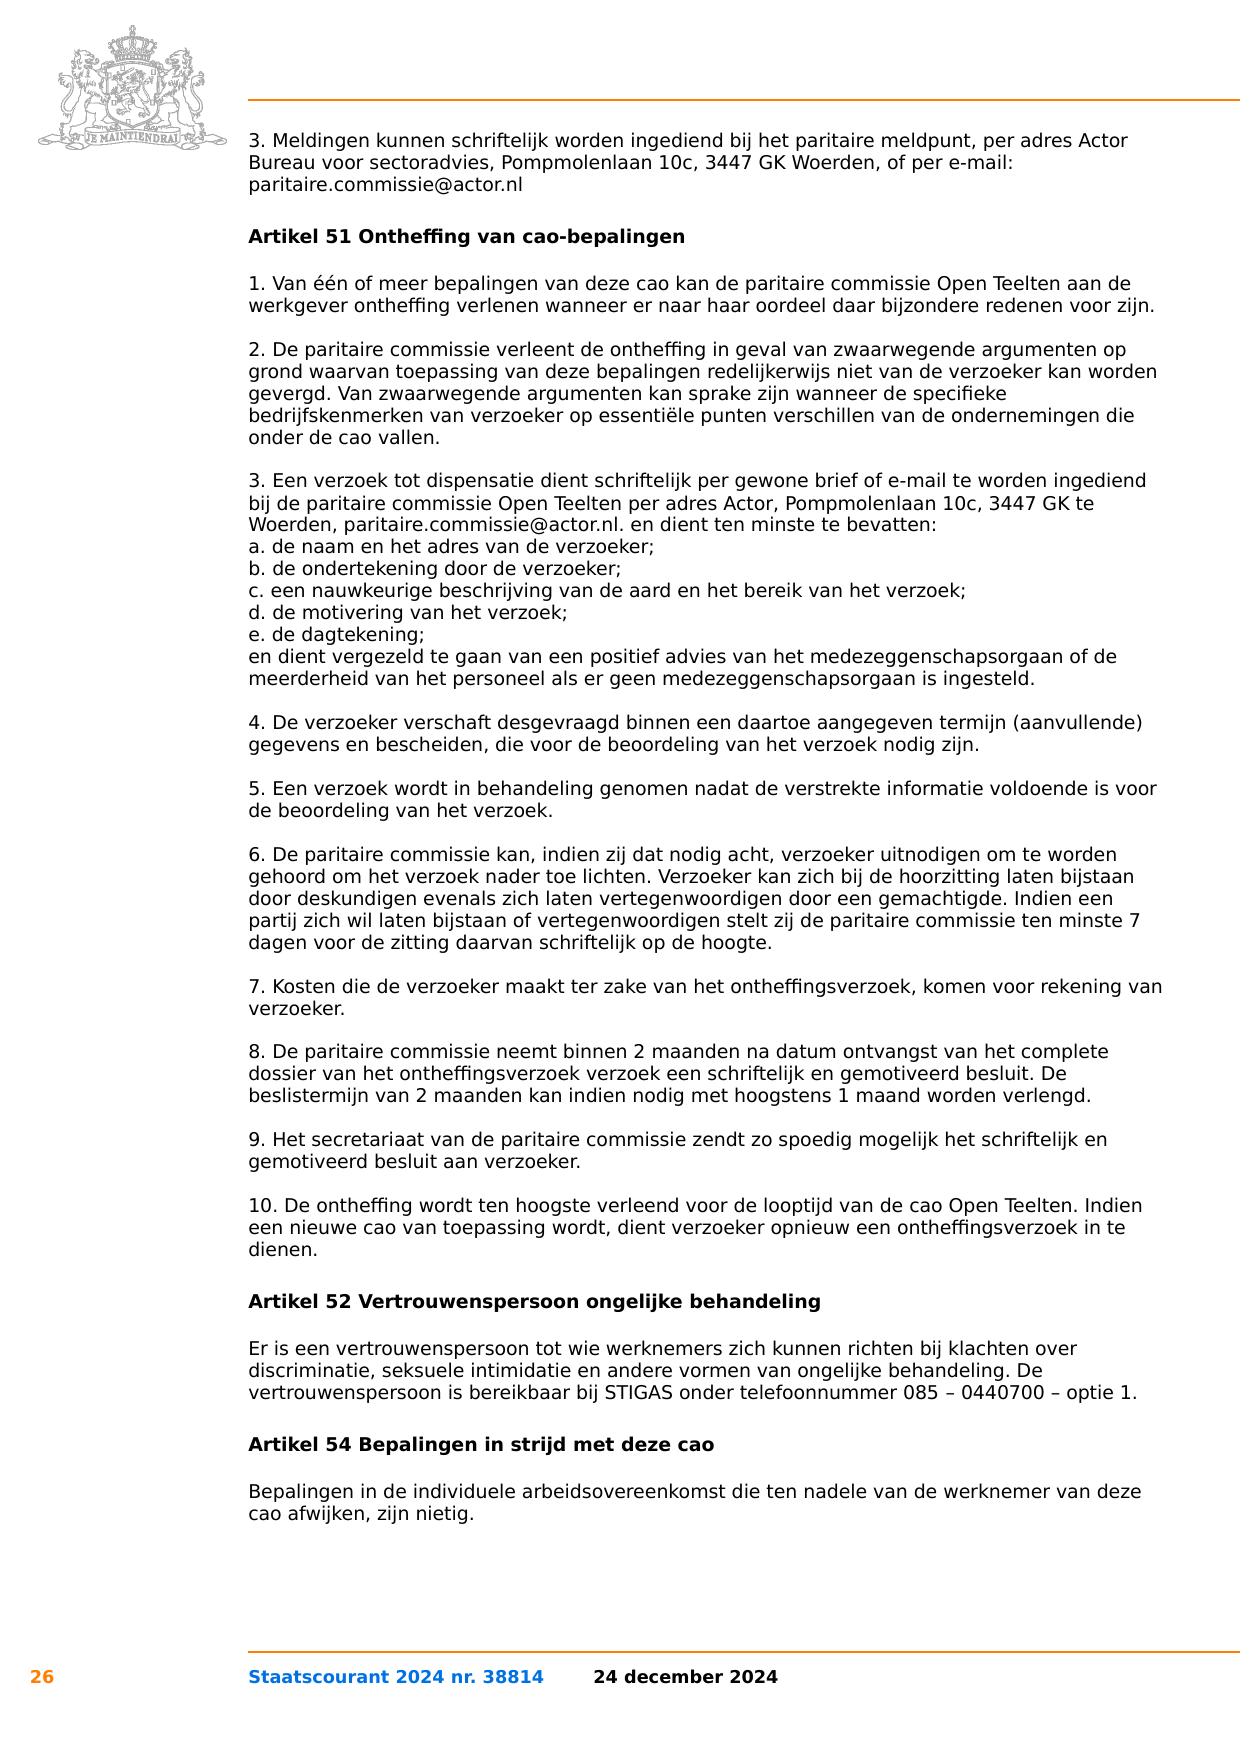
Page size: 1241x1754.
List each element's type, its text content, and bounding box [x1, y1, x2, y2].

text 8. De paritaire commissie neemt binnen 2 maanden na datum ontvangst van het complete dossier van het ontheffingsverzoek verzoek een schriftelijk en gemotiveerd besluit. De beslistermijn van 2 maanden kan indien nodig met hoogstens 1 maand worden verlengd. [248, 1041, 1163, 1107]
text 2. De paritaire commissie verleent de ontheffing in geval van zwaarwegende argumenten op grond waarvan toepassing van deze bepalingen redelijkerwijs niet van de verzoeker kan worden gevergd. Van zwaarwegende argumenten kan sprake zijn wanneer de specifieke bedrijfskenmerken van verzoeker op essentiële punten verschillen van de ondernemingen die onder de cao vallen. [248, 339, 1163, 448]
text 6. De paritaire commissie kan, indien zij dat nodig acht, verzoeker uitnodigen om te worden gehoord om het verzoek nader toe lichten. Verzoeker kan zich bij de hoorzitting laten bijstaan door deskundigen evenals zich laten vertegenwoordigen door een gemachtigde. Indien een partij zich wil laten bijstaan of vertegenwoordigen stelt zij de paritaire commissie ten minste 7 dagen voor de zitting daarvan schriftelijk op de hoogte. [248, 844, 1163, 954]
subtitle Artikel 52 Vertrouwenspersoon ongelijke behandeling [248, 1291, 1163, 1313]
text Er is een vertrouwenspersoon tot wie werknemers zich kunnen richten bij klachten over discriminatie, seksuele intimidatie en andere vormen van ongelijke behandeling. De vertrouwenspersoon is bereikbaar bij STIGAS onder telefoonnummer 085 – 0440700 – optie 1. [248, 1338, 1163, 1404]
text 5. Een verzoek wordt in behandeling genomen nadat de verstrekte informatie voldoende is voor de beoordeling van het verzoek. [248, 778, 1163, 822]
text Bepalingen in de individuele arbeidsovereenkomst die ten nadele van de werknemer van deze cao afwijken, zijn nietig. [248, 1481, 1163, 1525]
subtitle Artikel 51 Ontheffing van cao-bepalingen [248, 226, 1163, 248]
text 3. Meldingen kunnen schriftelijk worden ingediend bij het paritaire meldpunt, per adres Actor Bureau voor sectoradvies, Pompmolenlaan 10c, 3447 GK Woerden, of per e-mail: paritaire.commissie@actor.nl [248, 130, 1163, 196]
text a. de naam en het adres van de verzoeker; [248, 536, 1163, 558]
text d. de motivering van het verzoek; [248, 602, 1163, 624]
text 10. De ontheffing wordt ten hoogste verleend voor de looptijd van de cao Open Teelten. Indien een nieuwe cao van toepassing wordt, dient verzoeker opnieuw een ontheffingsverzoek in te dienen. [248, 1195, 1163, 1261]
text b. de ondertekening door de verzoeker; [248, 558, 1163, 580]
text 7. Kosten die de verzoeker maakt ter zake van het ontheffingsverzoek, komen voor rekening van verzoeker. [248, 976, 1163, 1019]
text e. de dagtekening; [248, 624, 1163, 646]
text 4. De verzoeker verschaft desgevraagd binnen een daartoe aangegeven termijn (aanvullende) gegevens en bescheiden, die voor de beoordeling van het verzoek nodig zijn. [248, 712, 1163, 756]
subtitle Artikel 54 Bepalingen in strijd met deze cao [248, 1434, 1163, 1456]
text en dient vergezeld te gaan van een positief advies van het medezeggenschapsorgaan of de meerderheid van het personeel als er geen medezeggenschapsorgaan is ingesteld. [248, 646, 1163, 690]
text 3. Een verzoek tot dispensatie dient schriftelijk per gewone brief of e-mail te worden ingediend bij de paritaire commissie Open Teelten per adres Actor, Pompmolenlaan 10c, 3447 GK te Woerden, paritaire.commissie@actor.nl. en dient ten minste te bevatten: [248, 470, 1163, 536]
picture [38, 25, 227, 150]
text c. een nauwkeurige beschrijving van de aard en het bereik van het verzoek; [248, 580, 1163, 602]
text 9. Het secretariaat van de paritaire commissie zendt zo spoedig mogelijk het schriftelijk en gemotiveerd besluit aan verzoeker. [248, 1129, 1163, 1173]
text 1. Van één of meer bepalingen van deze cao kan de paritaire commissie Open Teelten aan de werkgever ontheffing verlenen wanneer er naar haar oordeel daar bijzondere redenen voor zijn. [248, 273, 1163, 317]
